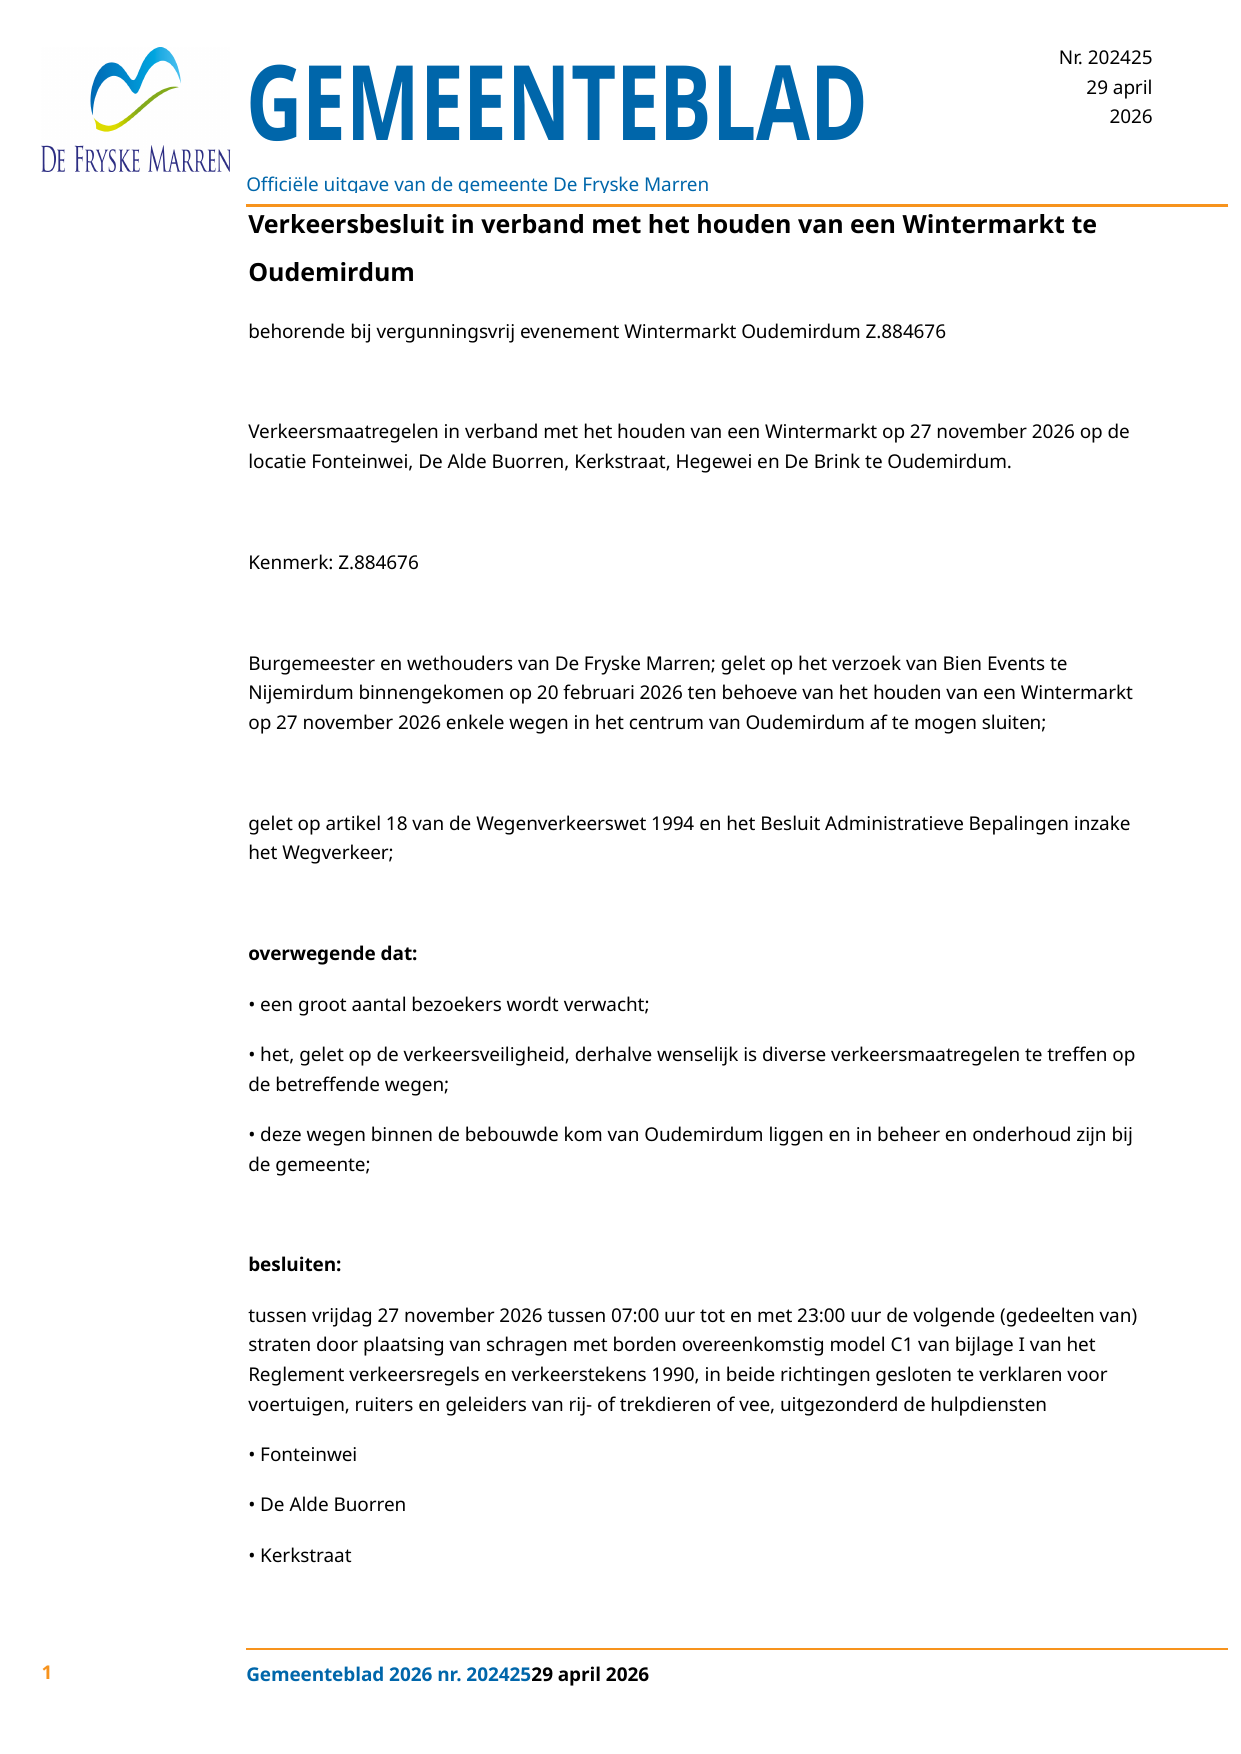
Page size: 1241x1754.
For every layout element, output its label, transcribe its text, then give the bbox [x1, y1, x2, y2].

text • Fonteinwei [248, 1441, 1152, 1467]
text Verkeersbesluit in verband met het houden van een Wintermarkt te Oudemirdum [248, 207, 1152, 288]
text overwegende dat: [248, 940, 1152, 966]
text • De Alde Buorren [248, 1492, 1152, 1517]
text • het, gelet op de verkeersveiligheid, derhalve wenselijk is diverse verkeersmaatregelen te treffen op de betreffende wegen; [248, 1041, 1152, 1097]
text • een groot aantal bezoekers wordt verwacht; [248, 991, 1152, 1017]
text Burgemeester en wethouders van De Fryske Marren; gelet op het verzoek van Bien Events te Nijemirdum binnengekomen op 20 februari 2026 ten behoeve van het houden van een Wintermarkt op 27 november 2026 enkele wegen in het centrum van Oudemirdum af te mogen sluiten; [248, 650, 1152, 735]
text • Kerkstraat [248, 1542, 1152, 1568]
text Verkeersmaatregelen in verband met het houden van een Wintermarkt op 27 november 2026 op de locatie Fonteinwei, De Alde Buorren, Kerkstraat, Hegewei en De Brink te Oudemirdum. [248, 419, 1152, 474]
text Kenmerk: Z.884676 [248, 549, 1152, 575]
text behorende bij vergunningsvrij evenement Wintermarkt Oudemirdum Z.884676 [248, 318, 1152, 344]
text • deze wegen binnen de bebouwde kom van Oudemirdum liggen en in beheer en onderhoud zijn bij de gemeente; [248, 1121, 1152, 1177]
text tussen vrijdag 27 november 2026 tussen 07:00 uur tot en met 23:00 uur de volgende (gedeelten van) straten door plaatsing van schragen met borden overeenkomstig model C1 van bijlage I van het Reglement verkeersregels en verkeerstekens 1990, in beide richtingen gesloten te verklaren voor voertuigen, ruiters en geleiders van rij- of trekdieren of vee, uitgezonderd de hulpdiensten [248, 1302, 1152, 1417]
picture [41, 47, 231, 172]
text gelet op artikel 18 van de Wegenverkeerswet 1994 en het Besluit Administratieve Bepalingen inzake het Wegverkeer; [248, 810, 1152, 865]
text besluiten: [248, 1252, 1152, 1277]
